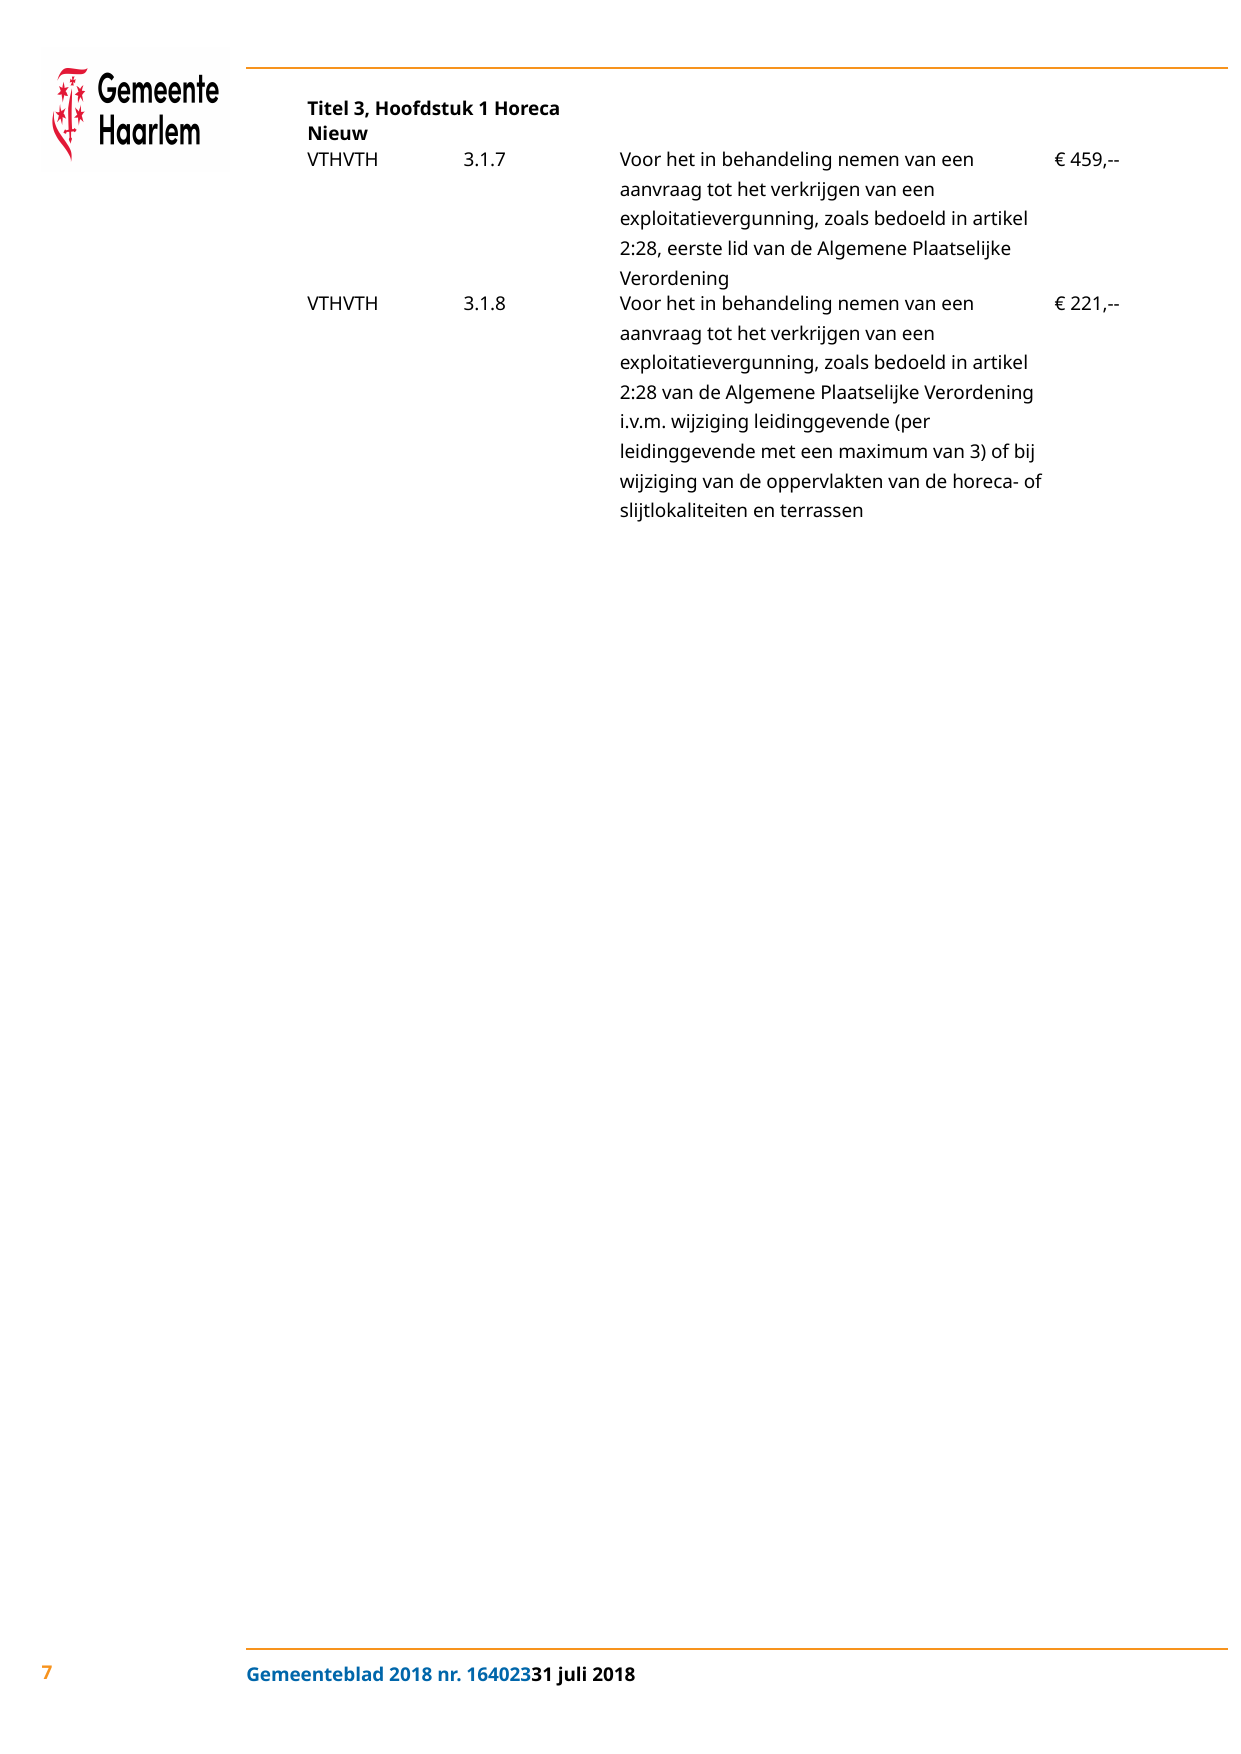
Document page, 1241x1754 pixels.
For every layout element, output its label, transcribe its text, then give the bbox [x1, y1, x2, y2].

table_cell € 221,-- [1054, 290, 1211, 523]
table_cell 3.1.7 [463, 146, 619, 290]
table_header Titel 3, Hoofdstuk 1 Horeca [307, 95, 1211, 121]
table_cell 3.1.8 [463, 290, 619, 523]
table_cell Voor het in behandeling nemen van een aanvraag tot het verkrijgen van een exploitatievergunning, zoals bedoeld in artikel 2:28 van de Algemene Plaatselijke Verordening i.v.m. wijziging leidinggevende (per leidinggevende met een maximum van 3) of bij wijziging van de oppervlakten van de horeca- of slijtlokaliteiten en terrassen [620, 290, 1054, 523]
picture [41, 47, 231, 172]
table_cell VTHVTH [307, 290, 463, 523]
table_cell Nieuw [307, 121, 1211, 146]
table_cell € 459,-- [1054, 146, 1211, 290]
table_cell Voor het in behandeling nemen van een aanvraag tot het verkrijgen van een exploitatievergunning, zoals bedoeld in artikel 2:28, eerste lid van de Algemene Plaatselijke Verordening [620, 146, 1054, 290]
table_cell VTHVTH [307, 146, 463, 290]
